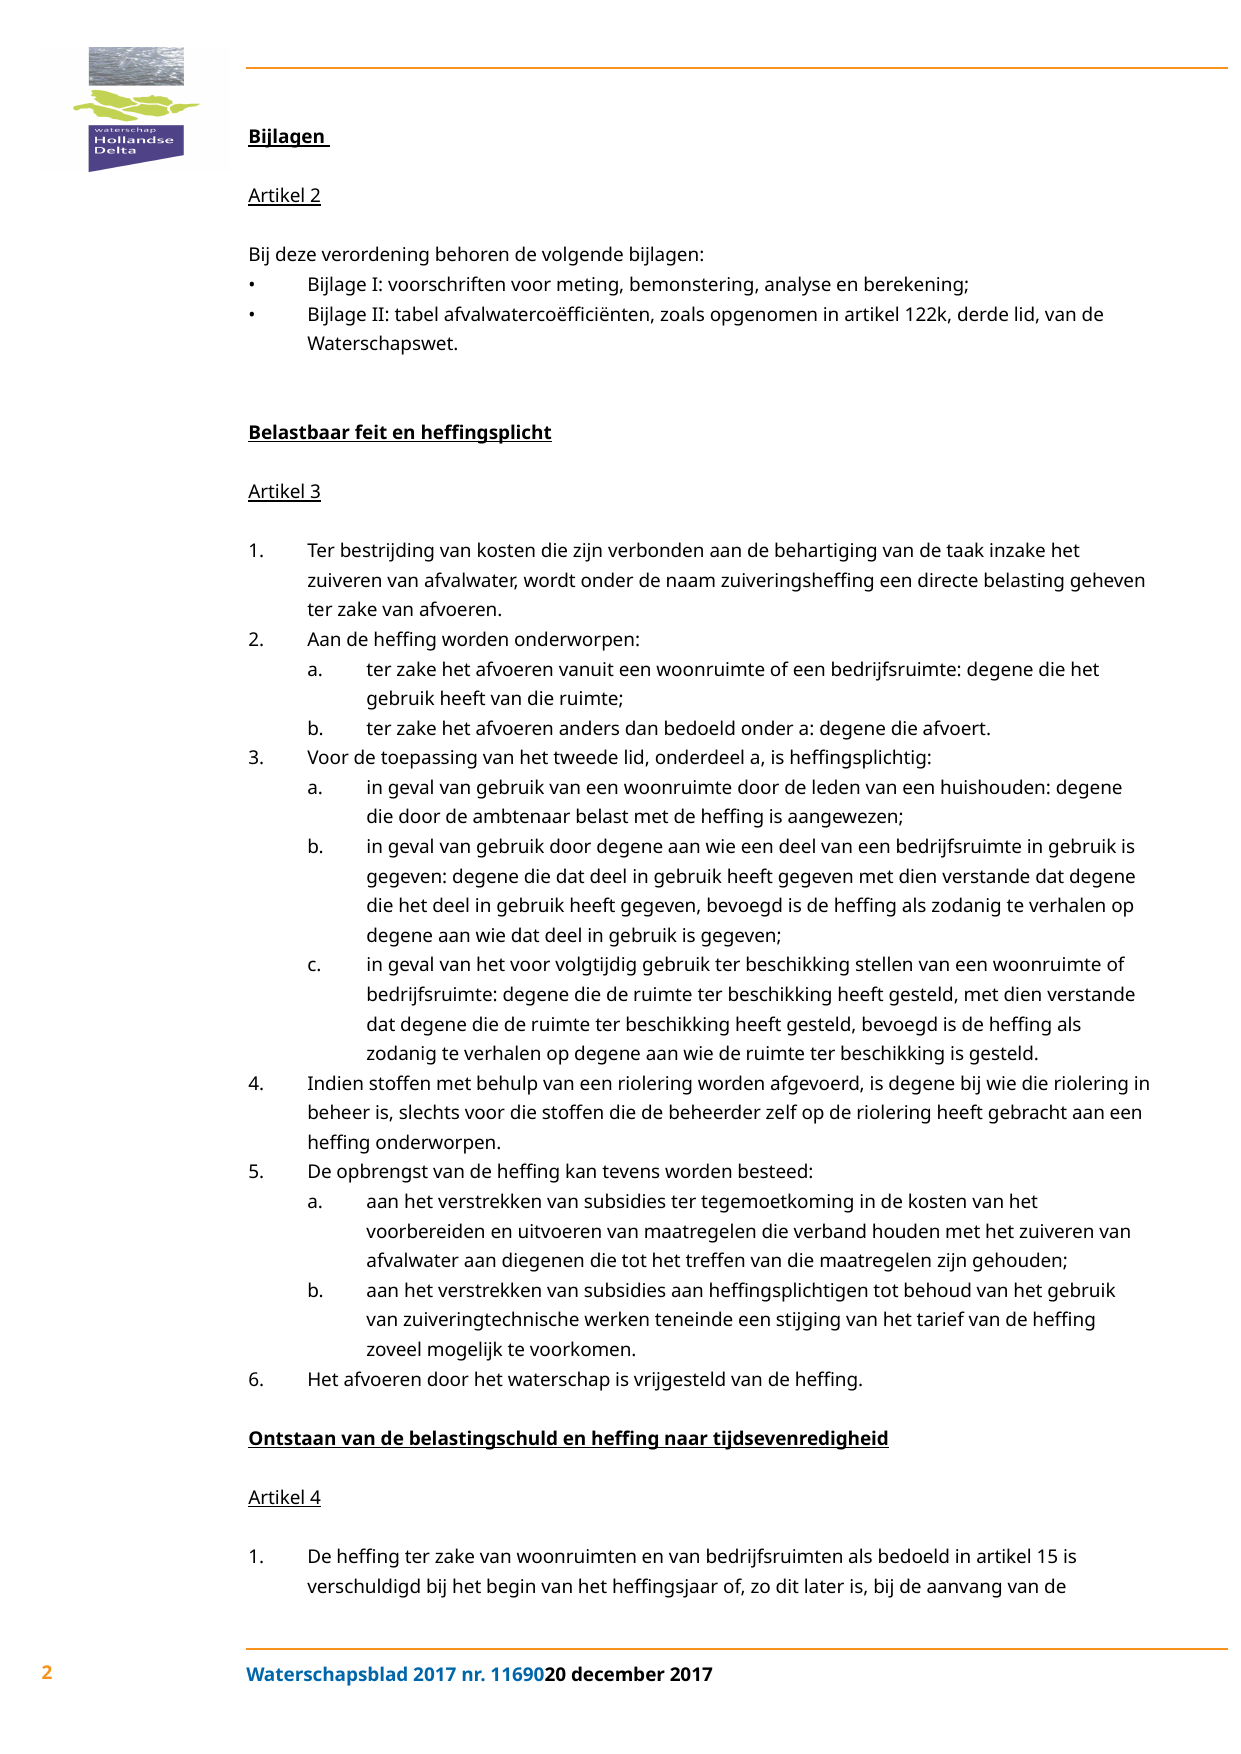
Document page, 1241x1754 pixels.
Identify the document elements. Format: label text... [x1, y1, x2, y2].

list Bijlage II: tabel afvalwatercoëfficiënten, zoals opgenomen in artikel 122k, derde lid, van de Waterschapswet. [248, 301, 1152, 356]
list ter zake het afvoeren vanuit een woonruimte of een bedrijfsruimte: degene die het gebruik heeft van die ruimte; [307, 656, 1152, 711]
text Belastbaar feit en heffingsplicht [248, 419, 1152, 445]
list Aan de heffing worden onderworpen: [248, 626, 1152, 652]
text Ontstaan van de belastingschuld en heffing naar tijdsevenredigheid [248, 1425, 1152, 1451]
list in geval van gebruik van een woonruimte door de leden van een huishouden: degene die door de ambtenaar belast met de heffing is aangewezen; [307, 774, 1152, 829]
list Voor de toepassing van het tweede lid, onderdeel a, is heffingsplichtig: [248, 744, 1152, 770]
list aan het verstrekken van subsidies aan heffingsplichtigen tot behoud van het gebruik van zuiveringtechnische werken teneinde een stijging van het tarief van de heffing zoveel mogelijk te voorkomen. [307, 1277, 1152, 1362]
list Indien stoffen met behulp van een riolering worden afgevoerd, is degene bij wie die riolering in beheer is, slechts voor die stoffen die de beheerder zelf op de riolering heeft gebracht aan een heffing onderworpen. [248, 1070, 1152, 1155]
text Bijlagen [248, 123, 1152, 149]
list Bijlage I: voorschriften voor meting, bemonstering, analyse en berekening; [248, 271, 1152, 297]
list De opbrengst van de heffing kan tevens worden besteed: [248, 1159, 1152, 1184]
text Artikel 2 [248, 182, 1152, 208]
picture [41, 47, 231, 172]
list in geval van gebruik door degene aan wie een deel van een bedrijfsruimte in gebruik is gegeven: degene die dat deel in gebruik heeft gegeven met dien verstande dat degene die het deel in gebruik heeft gegeven, bevoegd is de heffing als zodanig te verhalen op degene aan wie dat deel in gebruik is gegeven; [307, 833, 1152, 948]
list Het afvoeren door het waterschap is vrijgesteld van de heffing. [248, 1366, 1152, 1392]
list aan het verstrekken van subsidies ter tegemoetkoming in de kosten van het voorbereiden en uitvoeren van maatregelen die verband houden met het zuiveren van afvalwater aan diegenen die tot het treffen van die maatregelen zijn gehouden; [307, 1188, 1152, 1273]
list ter zake het afvoeren anders dan bedoeld onder a: degene die afvoert. [307, 715, 1152, 741]
list De heffing ter zake van woonruimten en van bedrijfsruimten als bedoeld in artikel 15 is verschuldigd bij het begin van het heffingsjaar of, zo dit later is, bij de aanvang van de [248, 1543, 1152, 1599]
text Artikel 3 [248, 478, 1152, 504]
list Ter bestrijding van kosten die zijn verbonden aan de behartiging van de taak inzake het zuiveren van afvalwater, wordt onder de naam zuiveringsheffing een directe belasting geheven ter zake van afvoeren. [248, 537, 1152, 622]
text Artikel 4 [248, 1484, 1152, 1510]
list in geval van het voor volgtijdig gebruik ter beschikking stellen van een woonruimte of bedrijfsruimte: degene die de ruimte ter beschikking heeft gesteld, met dien verstande dat degene die de ruimte ter beschikking heeft gesteld, bevoegd is de heffing als zodanig te verhalen op degene aan wie de ruimte ter beschikking is gesteld. [307, 952, 1152, 1066]
text Bij deze verordening behoren de volgende bijlagen: [248, 242, 1152, 267]
